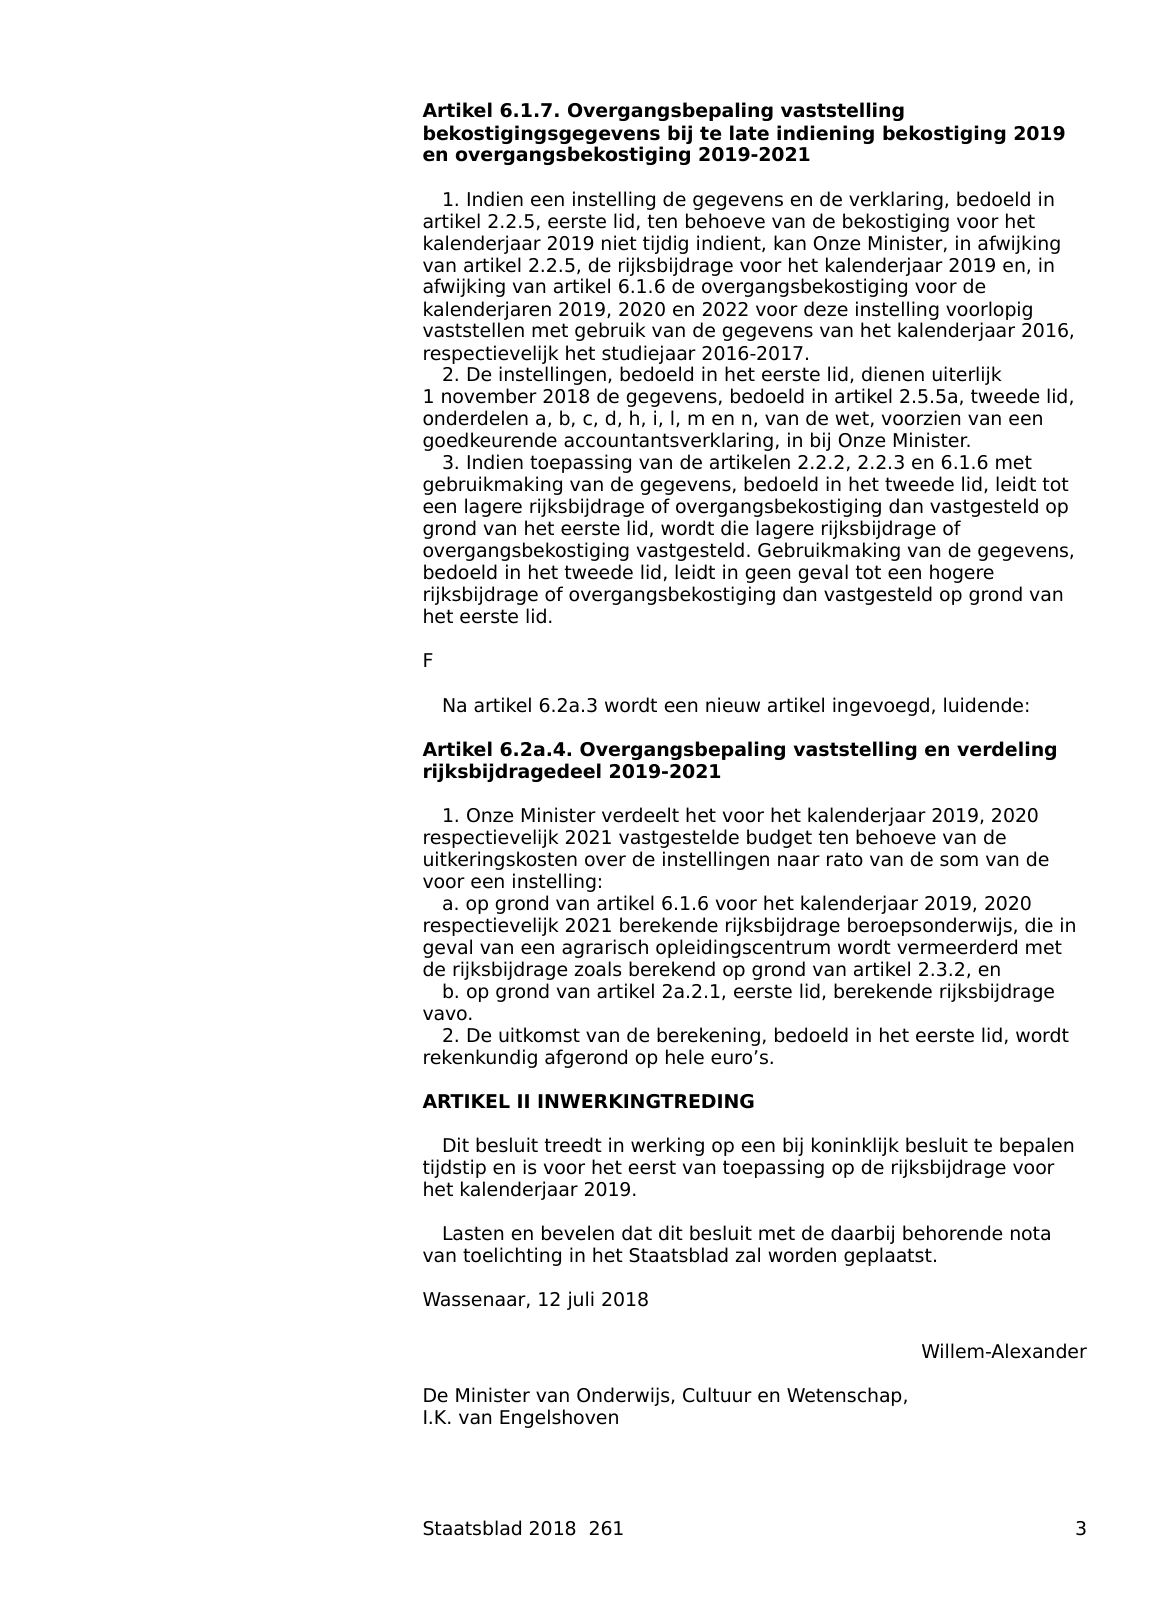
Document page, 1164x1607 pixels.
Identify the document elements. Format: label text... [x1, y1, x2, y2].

text 1. Onze Minister verdeelt het voor het kalenderjaar 2019, 2020 respectievelijk 2021 vastgestelde budget ten behoeve van de uitkeringskosten over de instellingen naar rato van de som van de voor een instelling: [422, 805, 1087, 893]
text 1. Indien een instelling de gegevens en de verklaring, bedoeld in artikel 2.2.5, eerste lid, ten behoeve van de bekostiging voor het kalenderjaar 2019 niet tijdig indient, kan Onze Minister, in afwijking van artikel 2.2.5, de rijksbijdrage voor het kalenderjaar 2019 en, in afwijking van artikel 6.1.6 de overgangsbekostiging voor de kalenderjaren 2019, 2020 en 2022 voor deze instelling voorlopig vaststellen met gebruik van de gegevens van het kalenderjaar 2016, respectievelijk het studiejaar 2016-2017. [422, 188, 1087, 364]
subtitle Artikel 6.2a.4. Overgangsbepaling vaststelling en verdeling rijksbijdragedeel 2019-2021 [422, 739, 1087, 783]
text 2. De instellingen, bedoeld in het eerste lid, dienen uiterlijk 1 november 2018 de gegevens, bedoeld in artikel 2.5.5a, tweede lid, onderdelen a, b, c, d, h, i, l, m en n, van de wet, voorzien van een goedkeurende accountantsverklaring, in bij Onze Minister. [422, 364, 1087, 452]
text Willem-Alexander [422, 1341, 1087, 1363]
text De Minister van Onderwijs, Cultuur en Wetenschap, I.K. van Engelshoven [422, 1385, 1087, 1429]
text a. op grond van artikel 6.1.6 voor het kalenderjaar 2019, 2020 respectievelijk 2021 berekende rijksbijdrage beroepsonderwijs, die in geval van een agrarisch opleidingscentrum wordt vermeerderd met de rijksbijdrage zoals berekend op grond van artikel 2.3.2, en [422, 893, 1087, 981]
text Lasten en bevelen dat dit besluit met de daarbij behorende nota van toelichting in het Staatsblad zal worden geplaatst. [422, 1223, 1087, 1267]
subtitle ARTIKEL II INWERKINGTREDING [422, 1091, 1087, 1113]
text Wassenaar, 12 juli 2018 [422, 1289, 1087, 1311]
text b. op grond van artikel 2a.2.1, eerste lid, berekende rijksbijdrage vavo. [422, 981, 1087, 1024]
text Dit besluit treedt in werking op een bij koninklijk besluit te bepalen tijdstip en is voor het eerst van toepassing op de rijksbijdrage voor het kalenderjaar 2019. [422, 1135, 1087, 1201]
text Na artikel 6.2a.3 wordt een nieuw artikel ingevoegd, luidende: [422, 694, 1087, 716]
text 2. De uitkomst van de berekening, bedoeld in het eerste lid, wordt rekenkundig afgerond op hele euro’s. [422, 1024, 1087, 1068]
text F [422, 650, 1087, 672]
text 3. Indien toepassing van de artikelen 2.2.2, 2.2.3 en 6.1.6 met gebruikmaking van de gegevens, bedoeld in het tweede lid, leidt tot een lagere rijksbijdrage of overgangsbekostiging dan vastgesteld op grond van het eerste lid, wordt die lagere rijksbijdrage of overgangsbekostiging vastgesteld. Gebruikmaking van de gegevens, bedoeld in het tweede lid, leidt in geen geval tot een hogere rijksbijdrage of overgangsbekostiging dan vastgesteld op grond van het eerste lid. [422, 452, 1087, 628]
subtitle Artikel 6.1.7. Overgangsbepaling vaststelling bekostigingsgegevens bij te late indiening bekostiging 2019 en overgangsbekostiging 2019-2021 [422, 100, 1087, 166]
